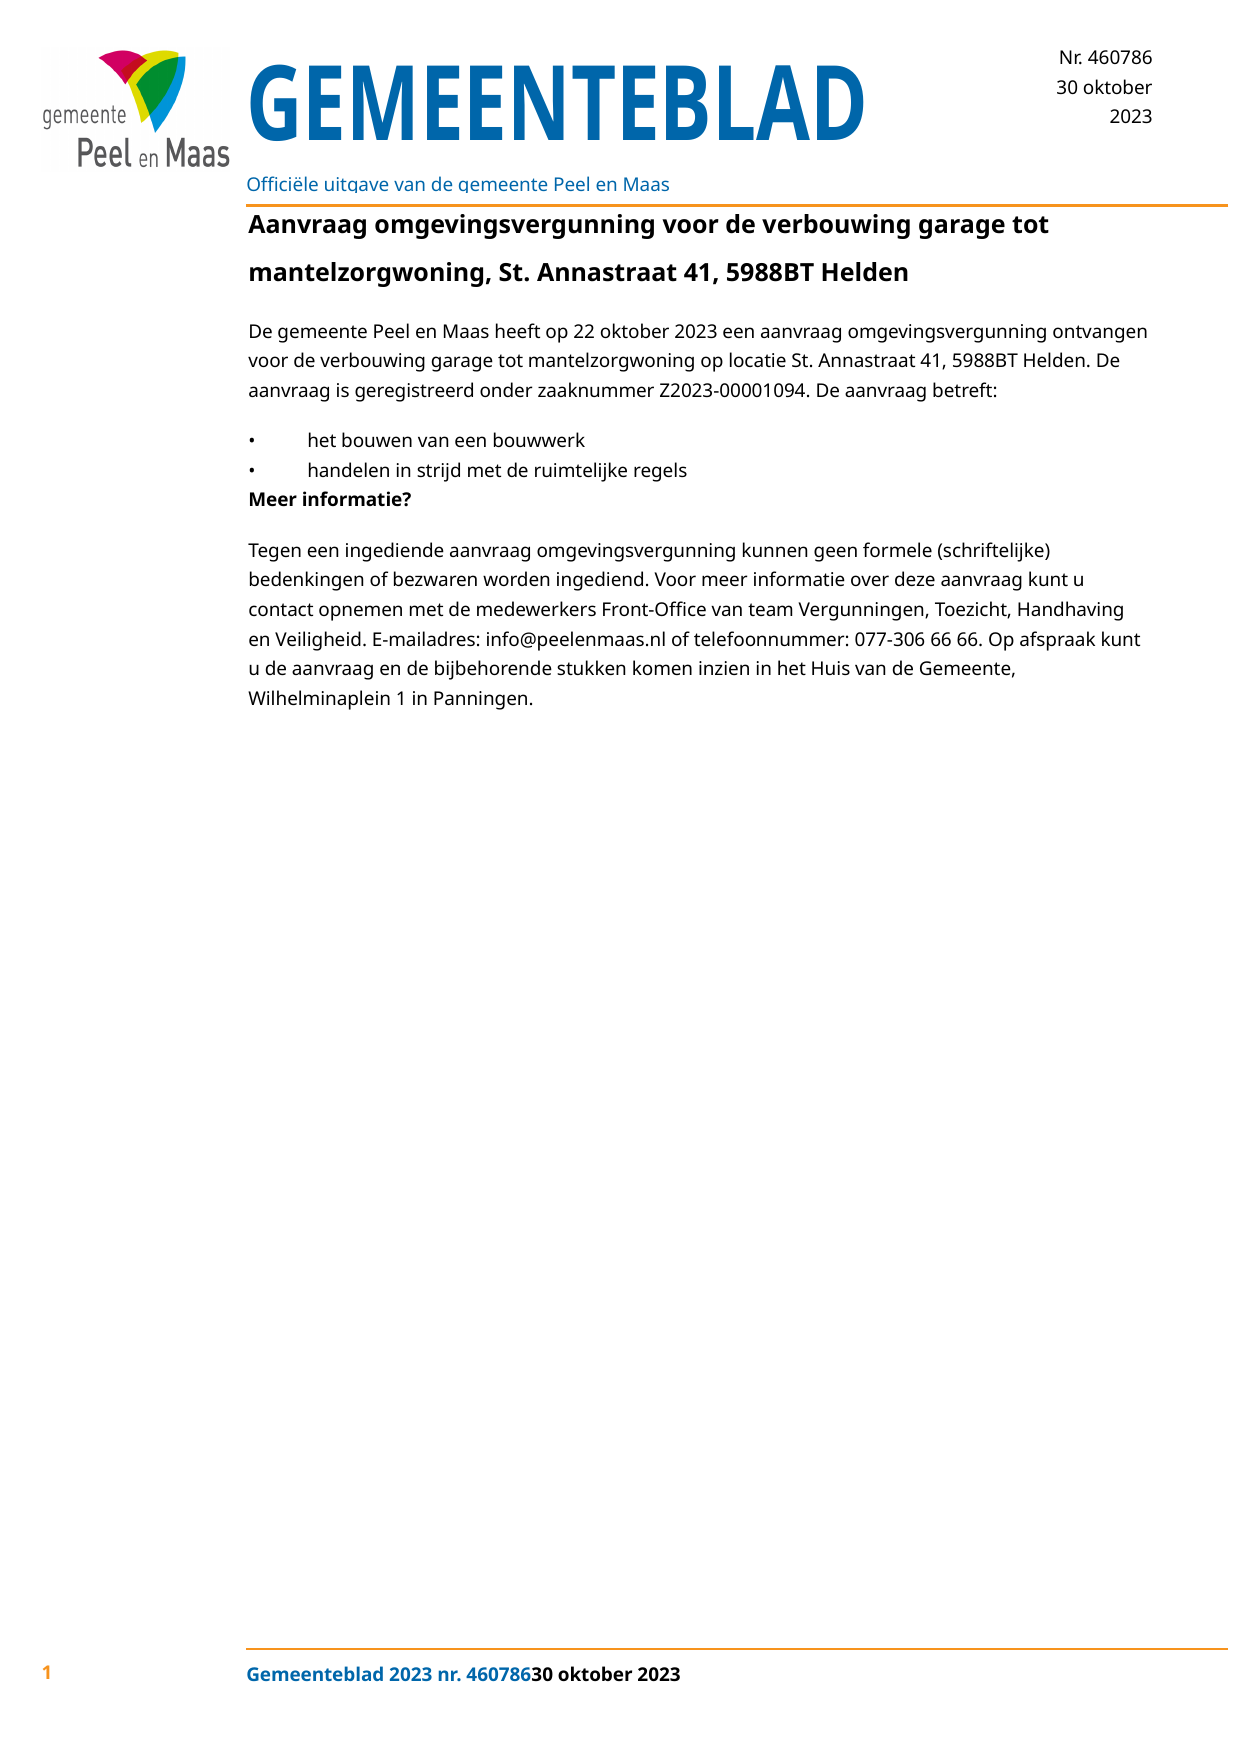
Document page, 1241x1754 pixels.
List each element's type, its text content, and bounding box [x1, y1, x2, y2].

list handelen in strijd met de ruimtelijke regels [248, 457, 1152, 483]
text De gemeente Peel en Maas heeft op 22 oktober 2023 een aanvraag omgevingsvergunning ontvangen voor de verbouwing garage tot mantelzorgwoning op locatie St. Annastraat 41, 5988BT Helden. De aanvraag is geregistreerd onder zaaknummer Z2023-00001094. De aanvraag betreft: [248, 318, 1152, 403]
picture [41, 47, 231, 172]
list het bouwen van een bouwwerk [248, 427, 1152, 453]
text Meer informatie? [248, 487, 1152, 512]
text Tegen een ingediende aanvraag omgevingsvergunning kunnen geen formele (schriftelijke) bedenkingen of bezwaren worden ingediend. Voor meer informatie over deze aanvraag kunt u contact opnemen met de medewerkers Front-Office van team Vergunningen, Toezicht, Handhaving en Veiligheid. E-mailadres: info@peelenmaas.nl of telefoonnummer: 077-306 66 66. Op afspraak kunt u de aanvraag en de bijbehorende stukken komen inzien in het Huis van de Gemeente, Wilhelminaplein 1 in Panningen. [248, 537, 1152, 711]
text Aanvraag omgevingsvergunning voor de verbouwing garage tot mantelzorgwoning, St. Annastraat 41, 5988BT Helden [248, 207, 1152, 288]
